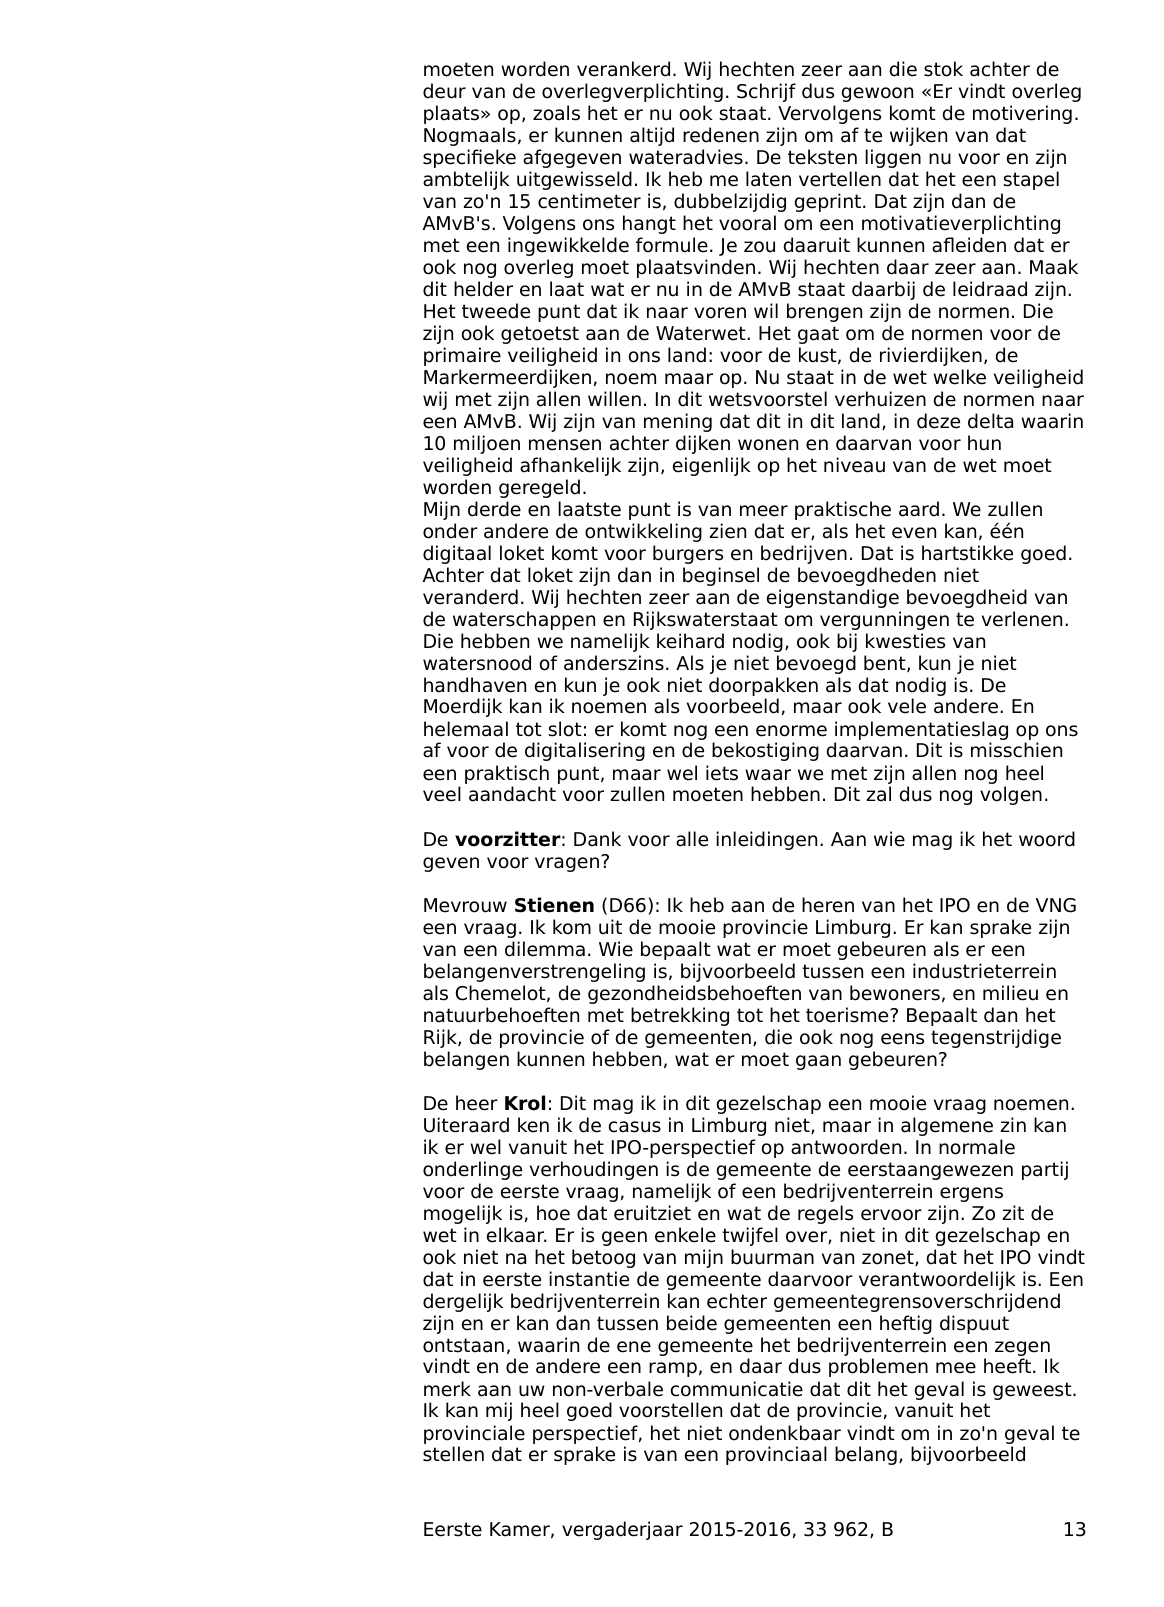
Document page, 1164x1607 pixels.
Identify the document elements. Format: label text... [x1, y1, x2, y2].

text De heer Krol: Dit mag ik in dit gezelschap een mooie vraag noemen. Uiteraard ken ik de casus in Limburg niet, maar in algemene zin kan ik er wel vanuit het IPO-perspectief op antwoorden. In normale onderlinge verhoudingen is de gemeente de eerstaangewezen partij voor de eerste vraag, namelijk of een bedrijventerrein ergens mogelijk is, hoe dat eruitziet en wat de regels ervoor zijn. Zo zit de wet in elkaar. Er is geen enkele twijfel over, niet in dit gezelschap en ook niet na het betoog van mijn buurman van zonet, dat het IPO vindt dat in eerste instantie de gemeente daarvoor verantwoordelijk is. Een dergelijk bedrijventerrein kan echter gemeentegrensoverschrijdend zijn en er kan dan tussen beide gemeenten een heftig dispuut ontstaan, waarin de ene gemeente het bedrijventerrein een zegen vindt en de andere een ramp, en daar dus problemen mee heeft. Ik merk aan uw non-verbale communicatie dat dit het geval is geweest. Ik kan mij heel goed voorstellen dat de provincie, vanuit het provinciale perspectief, het niet ondenkbaar vindt om in zo'n geval te stellen dat er sprake is van een provinciaal belang, bijvoorbeeld [422, 1093, 1087, 1466]
text De voorzitter: Dank voor alle inleidingen. Aan wie mag ik het woord geven voor vragen? [422, 828, 1087, 872]
text Mijn derde en laatste punt is van meer praktische aard. We zullen onder andere de ontwikkeling zien dat er, als het even kan, één digitaal loket komt voor burgers en bedrijven. Dat is hartstikke goed. Achter dat loket zijn dan in beginsel de bevoegdheden niet veranderd. Wij hechten zeer aan de eigenstandige bevoegdheid van de waterschappen en Rijkswaterstaat om vergunningen te verlenen. Die hebben we namelijk keihard nodig, ook bij kwesties van watersnood of anderszins. Als je niet bevoegd bent, kun je niet handhaven en kun je ook niet doorpakken als dat nodig is. De Moerdijk kan ik noemen als voorbeeld, maar ook vele andere. En helemaal tot slot: er komt nog een enorme implementatieslag op ons af voor de digitalisering en de bekostiging daarvan. Dit is misschien een praktisch punt, maar wel iets waar we met zijn allen nog heel veel aandacht voor zullen moeten hebben. Dit zal dus nog volgen. [422, 499, 1087, 806]
text Het tweede punt dat ik naar voren wil brengen zijn de normen. Die zijn ook getoetst aan de Waterwet. Het gaat om de normen voor de primaire veiligheid in ons land: voor de kust, de rivierdijken, de Markermeerdijken, noem maar op. Nu staat in de wet welke veiligheid wij met zijn allen willen. In dit wetsvoorstel verhuizen de normen naar een AMvB. Wij zijn van mening dat dit in dit land, in deze delta waarin 10 miljoen mensen achter dijken wonen en daarvan voor hun veiligheid afhankelijk zijn, eigenlijk op het niveau van de wet moet worden geregeld. [422, 301, 1087, 499]
text moeten worden verankerd. Wij hechten zeer aan die stok achter de deur van de overlegverplichting. Schrijf dus gewoon «Er vindt overleg plaats» op, zoals het er nu ook staat. Vervolgens komt de motivering. Nogmaals, er kunnen altijd redenen zijn om af te wijken van dat specifieke afgegeven wateradvies. De teksten liggen nu voor en zijn ambtelijk uitgewisseld. Ik heb me laten vertellen dat het een stapel van zo'n 15 centimeter is, dubbelzijdig geprint. Dat zijn dan de AMvB's. Volgens ons hangt het vooral om een motivatieverplichting met een ingewikkelde formule. Je zou daaruit kunnen afleiden dat er ook nog overleg moet plaatsvinden. Wij hechten daar zeer aan. Maak dit helder en laat wat er nu in de AMvB staat daarbij de leidraad zijn. [422, 59, 1087, 301]
text Mevrouw Stienen (D66): Ik heb aan de heren van het IPO en de VNG een vraag. Ik kom uit de mooie provincie Limburg. Er kan sprake zijn van een dilemma. Wie bepaalt wat er moet gebeuren als er een belangenverstrengeling is, bijvoorbeeld tussen een industrieterrein als Chemelot, de gezondheidsbehoeften van bewoners, en milieu en natuurbehoeften met betrekking tot het toerisme? Bepaalt dan het Rijk, de provincie of de gemeenten, die ook nog eens tegenstrijdige belangen kunnen hebben, wat er moet gaan gebeuren? [422, 895, 1087, 1071]
